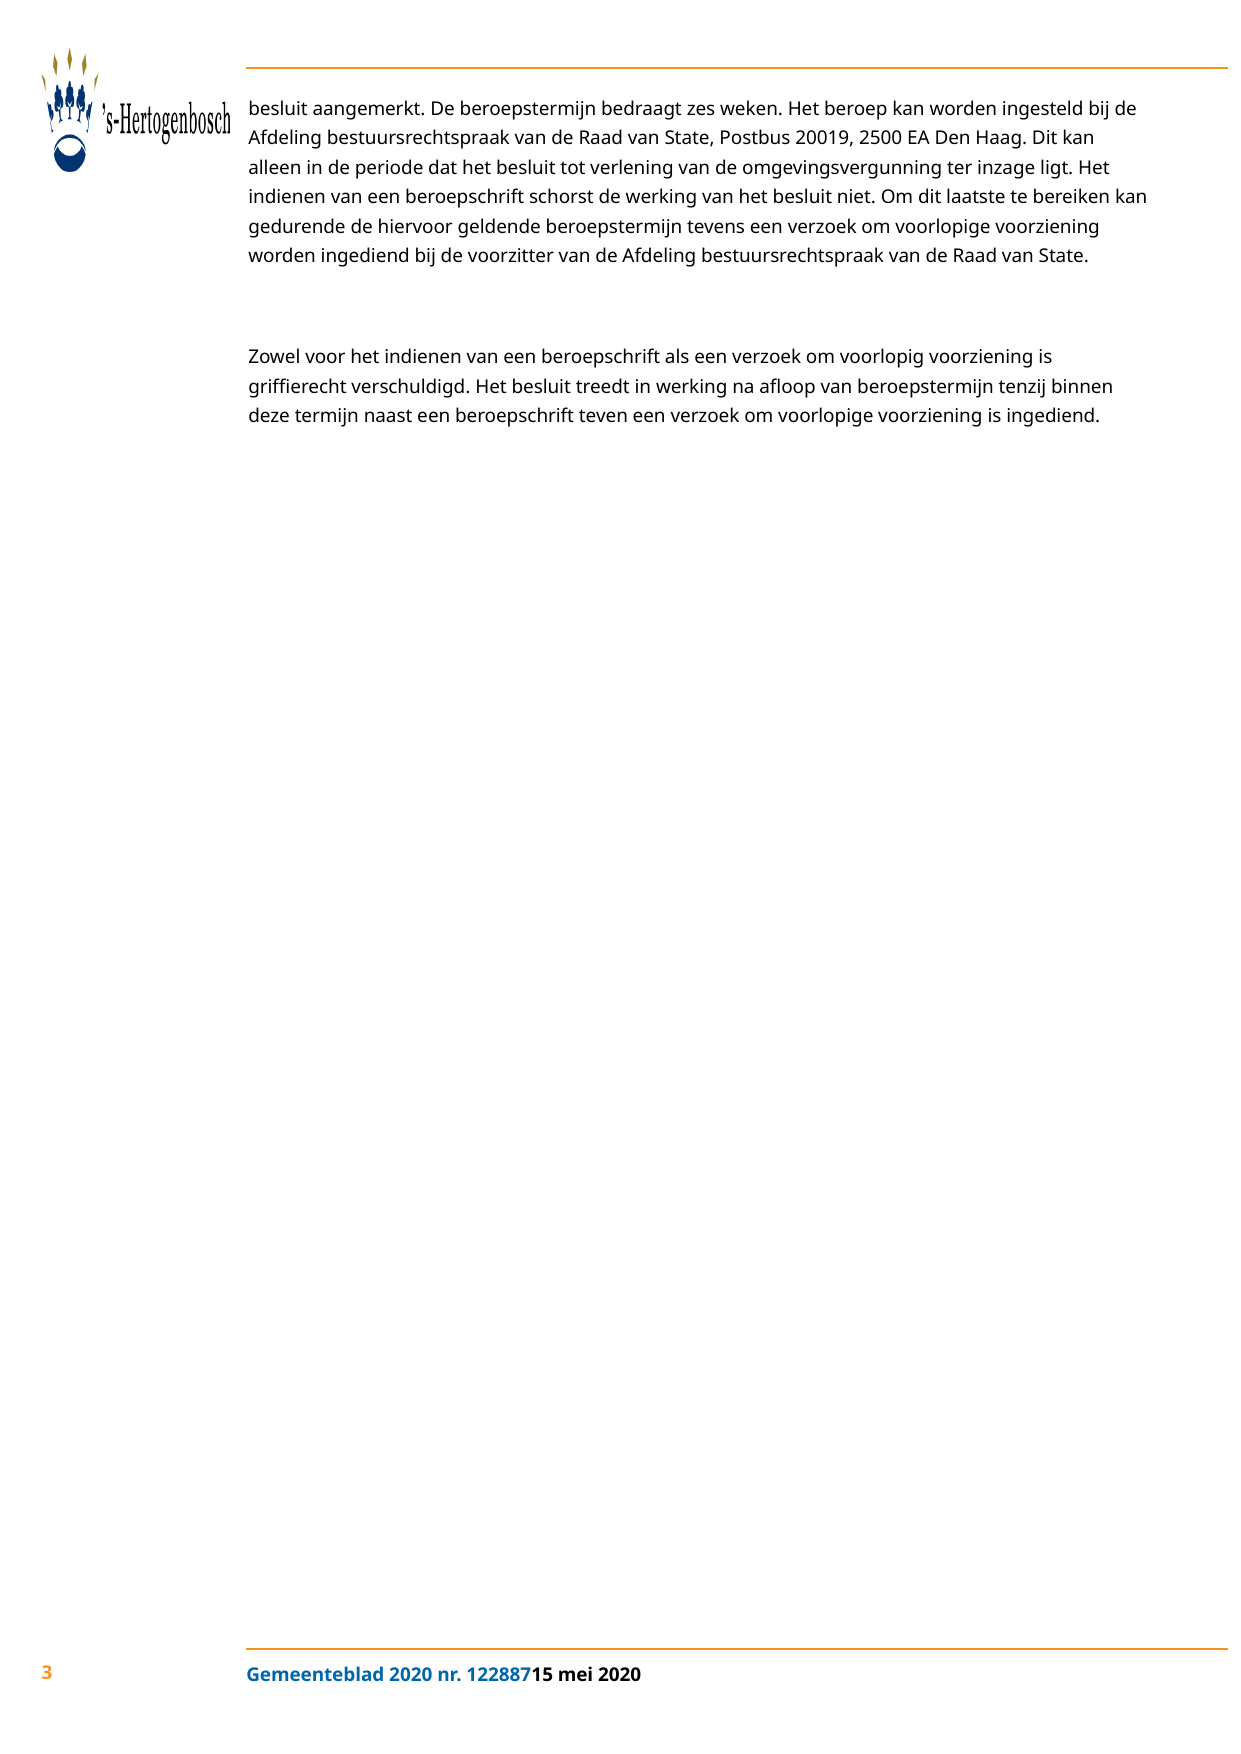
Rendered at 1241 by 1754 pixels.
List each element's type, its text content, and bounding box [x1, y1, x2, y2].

text besluit aangemerkt. De beroepstermijn bedraagt zes weken. Het beroep kan worden ingesteld bij de Afdeling bestuursrechtspraak van de Raad van State, Postbus 20019, 2500 EA Den Haag. Dit kan alleen in de periode dat het besluit tot verlening van de omgevingsvergunning ter inzage ligt. Het indienen van een beroepschrift schorst de werking van het besluit niet. Om dit laatste te bereiken kan gedurende de hiervoor geldende beroepstermijn tevens een verzoek om voorlopige voorziening worden ingediend bij de voorzitter van de Afdeling bestuursrechtspraak van de Raad van State. [248, 95, 1152, 268]
text Zowel voor het indienen van een beroepschrift als een verzoek om voorlopig voorziening is griffierecht verschuldigd. Het besluit treedt in werking na afloop van beroepstermijn tenzij binnen deze termijn naast een beroepschrift teven een verzoek om voorlopige voorziening is ingediend. [248, 343, 1152, 428]
picture [41, 47, 231, 172]
